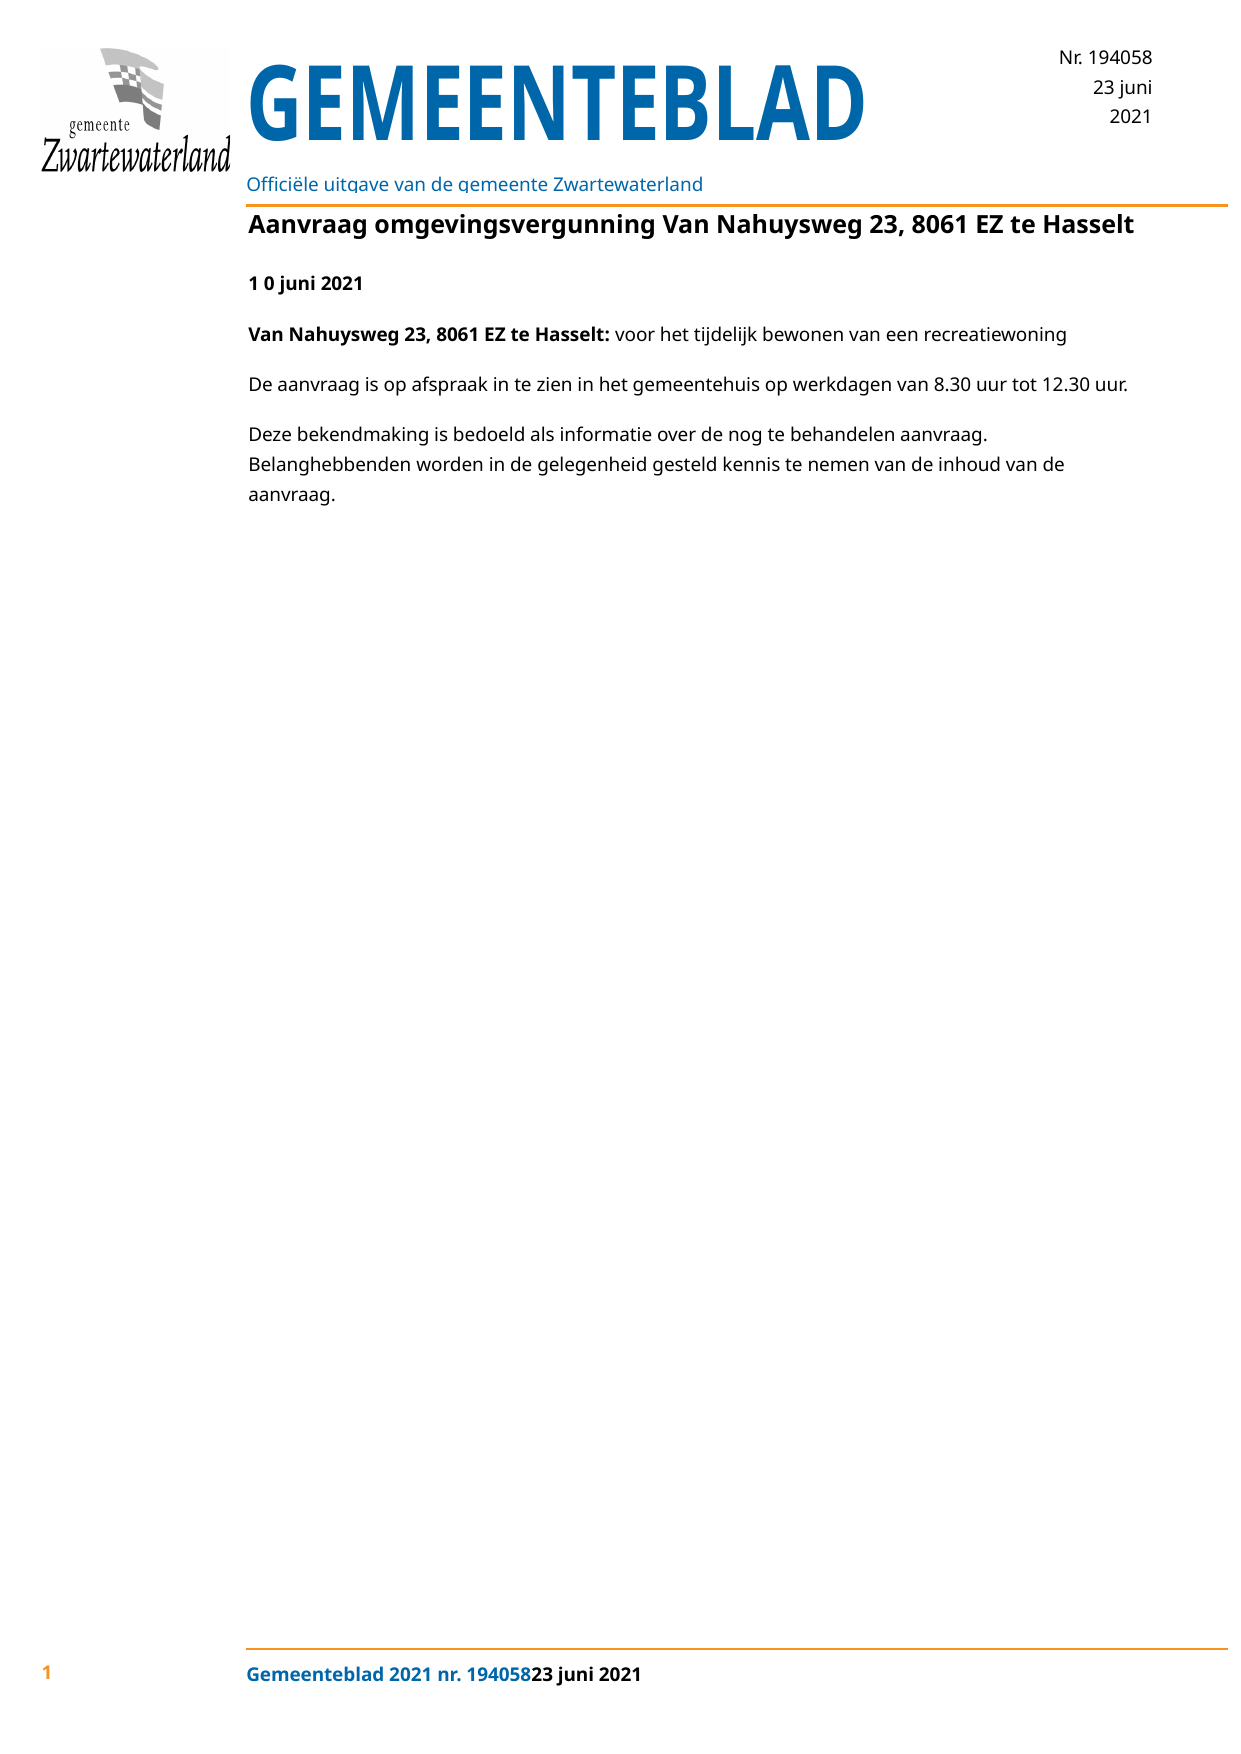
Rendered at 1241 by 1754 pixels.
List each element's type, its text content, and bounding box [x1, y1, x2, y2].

text 1 0 juni 2021 [248, 270, 1152, 296]
picture [41, 47, 231, 172]
text De aanvraag is op afspraak in te zien in het gemeentehuis op werkdagen van 8.30 uur tot 12.30 uur. [248, 371, 1152, 397]
text Deze bekendmaking is bedoeld als informatie over de nog te behandelen aanvraag. Belanghebbenden worden in de gelegenheid gesteld kennis te nemen van de inhoud van de aanvraag. [248, 422, 1152, 506]
text Aanvraag omgevingsvergunning Van Nahuysweg 23, 8061 EZ te Hasselt [248, 207, 1152, 241]
text Van Nahuysweg 23, 8061 EZ te Hasselt: voor het tijdelijk bewonen van een recreatiewoning [248, 321, 1152, 346]
